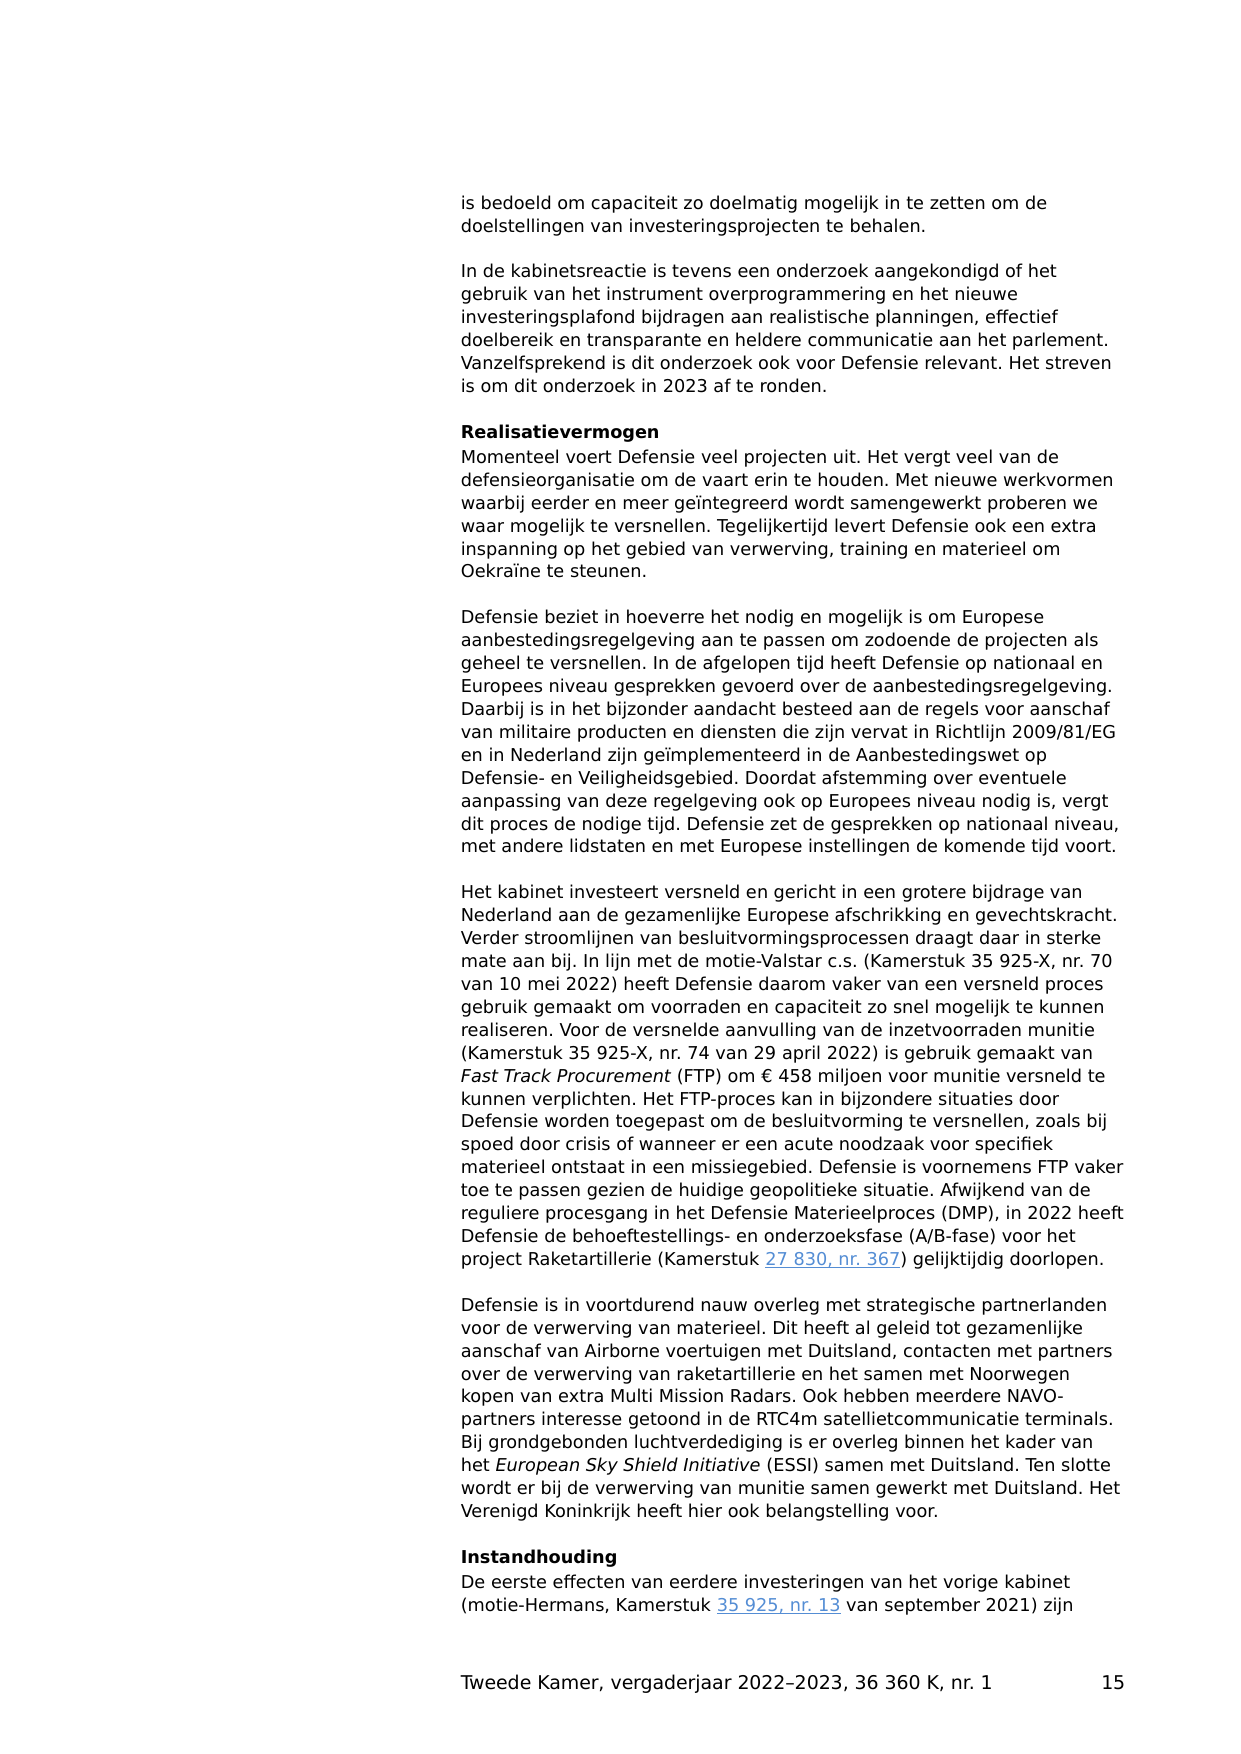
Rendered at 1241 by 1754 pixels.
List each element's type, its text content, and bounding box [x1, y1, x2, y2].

text Defensie is in voortdurend nauw overleg met strategische partnerlanden voor de verwerving van materieel. Dit heeft al geleid tot gezamenlijke aanschaf van Airborne voertuigen met Duitsland, contacten met partners over de verwerving van raketartillerie en het samen met Noorwegen kopen van extra Multi Mission Radars. Ook hebben meerdere NAVO-partners interesse getoond in de RTC4m satellietcommunicatie terminals. Bij grondgebonden luchtverdediging is er overleg binnen het kader van het European Sky Shield Initiative (ESSI) samen met Duitsland. Ten slotte wordt er bij de verwerving van munitie samen gewerkt met Duitsland. Het Verenigd Koninkrijk heeft hier ook belangstelling voor. [461, 1293, 1125, 1522]
text Instandhouding [461, 1545, 1125, 1568]
text Momenteel voert Defensie veel projecten uit. Het vergt veel van de defensieorganisatie om de vaart erin te houden. Met nieuwe werkvormen waarbij eerder en meer geïntegreerd wordt samengewerkt proberen we waar mogelijk te versnellen. Tegelijkertijd levert Defensie ook een extra inspanning op het gebied van verwerving, training en materieel om Oekraïne te steunen. [461, 445, 1125, 582]
text Realisatievermogen [461, 420, 1125, 443]
text is bedoeld om capaciteit zo doelmatig mogelijk in te zetten om de doelstellingen van investeringsprojecten te behalen. [461, 191, 1125, 237]
text De eerste effecten van eerdere investeringen van het vorige kabinet (motie-Hermans, Kamerstuk 35 925, nr. 13 van september 2021) zijn [461, 1570, 1125, 1616]
text Het kabinet investeert versneld en gericht in een grotere bijdrage van Nederland aan de gezamenlijke Europese afschrikking en gevechtskracht. Verder stroomlijnen van besluitvormingsprocessen draagt daar in sterke mate aan bij. In lijn met de motie-Valstar c.s. (Kamerstuk 35 925-X, nr. 70 van 10 mei 2022) heeft Defensie daarom vaker van een versneld proces gebruik gemaakt om voorraden en capaciteit zo snel mogelijk te kunnen realiseren. Voor de versnelde aanvulling van de inzetvoorraden munitie (Kamerstuk 35 925-X, nr. 74 van 29 april 2022) is gebruik gemaakt van Fast Track Procurement (FTP) om € 458 miljoen voor munitie versneld te kunnen verplichten. Het FTP-proces kan in bijzondere situaties door Defensie worden toegepast om de besluitvorming te versnellen, zoals bij spoed door crisis of wanneer er een acute noodzaak voor specifiek materieel ontstaat in een missiegebied. Defensie is voornemens FTP vaker toe te passen gezien de huidige geopolitieke situatie. Afwijkend van de reguliere procesgang in het Defensie Materieelproces (DMP), in 2022 heeft Defensie de behoeftestellings- en onderzoeksfase (A/B-fase) voor het project Raketartillerie (Kamerstuk 27 830, nr. 367) gelijktijdig doorlopen. [461, 880, 1125, 1270]
text Defensie beziet in hoeverre het nodig en mogelijk is om Europese aanbestedingsregelgeving aan te passen om zodoende de projecten als geheel te versnellen. In de afgelopen tijd heeft Defensie op nationaal en Europees niveau gesprekken gevoerd over de aanbestedingsregelgeving. Daarbij is in het bijzonder aandacht besteed aan de regels voor aanschaf van militaire producten en diensten die zijn vervat in Richtlijn 2009/81/EG en in Nederland zijn geïmplementeerd in de Aanbestedingswet op Defensie- en Veiligheidsgebied. Doordat afstemming over eventuele aanpassing van deze regelgeving ook op Europees niveau nodig is, vergt dit proces de nodige tijd. Defensie zet de gesprekken op nationaal niveau, met andere lidstaten en met Europese instellingen de komende tijd voort. [461, 605, 1125, 857]
text In de kabinetsreactie is tevens een onderzoek aangekondigd of het gebruik van het instrument overprogrammering en het nieuwe investeringsplafond bijdragen aan realistische planningen, effectief doelbereik en transparante en heldere communicatie aan het parlement. Vanzelfsprekend is dit onderzoek ook voor Defensie relevant. Het streven is om dit onderzoek in 2023 af te ronden. [461, 259, 1125, 397]
